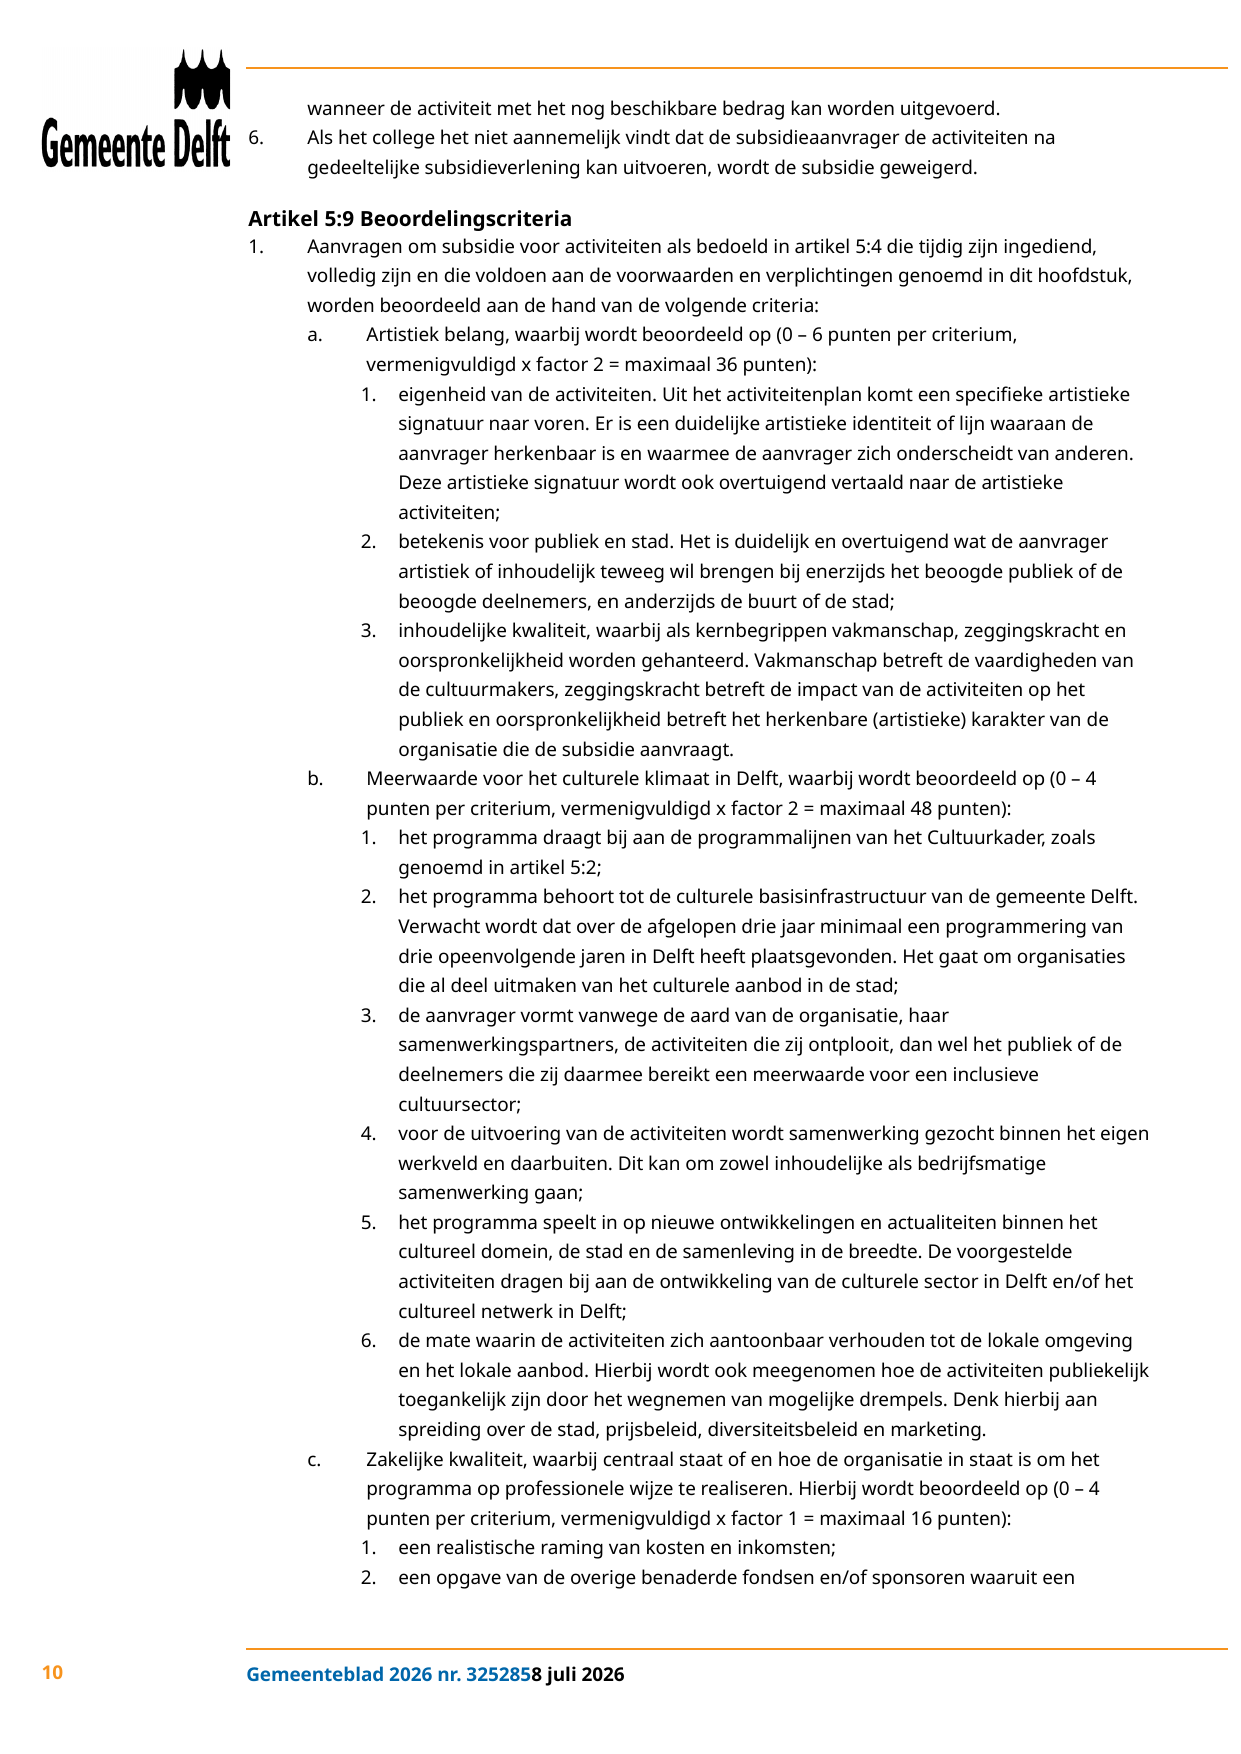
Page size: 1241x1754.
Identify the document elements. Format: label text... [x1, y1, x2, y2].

list het programma speelt in op nieuwe ontwikkelingen en actualiteiten binnen het cultureel domein, de stad en de samenleving in de breedte. De voorgestelde activiteiten dragen bij aan de ontwikkeling van de culturele sector in Delft en/of het cultureel netwerk in Delft; [361, 1209, 1152, 1323]
list Zakelijke kwaliteit, waarbij centraal staat of en hoe de organisatie in staat is om het programma op professionele wijze te realiseren. Hierbij wordt beoordeeld op (0 – 4 punten per criterium, vermenigvuldigd x factor 1 = maximaal 16 punten): [307, 1446, 1152, 1531]
list de mate waarin de activiteiten zich aantoonbaar verhouden tot de lokale omgeving en het lokale aanbod. Hierbij wordt ook meegenomen hoe de activiteiten publiekelijk toegankelijk zijn door het wegnemen van mogelijke drempels. Denk hierbij aan spreiding over de stad, prijsbeleid, diversiteitsbeleid en marketing. [361, 1327, 1152, 1442]
list Aanvragen om subsidie voor activiteiten als bedoeld in artikel 5:4 die tijdig zijn ingediend, volledig zijn en die voldoen aan de voorwaarden en verplichtingen genoemd in dit hoofdstuk, worden beoordeeld aan de hand van de volgende criteria: [248, 233, 1152, 318]
list het programma behoort tot de culturele basisinfrastructuur van de gemeente Delft. Verwacht wordt dat over de afgelopen drie jaar minimaal een programmering van drie opeenvolgende jaren in Delft heeft plaatsgevonden. Het gaat om organisaties die al deel uitmaken van het culturele aanbod in de stad; [361, 884, 1152, 998]
list inhoudelijke kwaliteit, waarbij als kernbegrippen vakmanschap, zeggingskracht en oorspronkelijkheid worden gehanteerd. Vakmanschap betreft de vaardigheden van de cultuurmakers, zeggingskracht betreft de impact van de activiteiten op het publiek en oorspronkelijkheid betreft het herkenbare (artistieke) karakter van de organisatie die de subsidie aanvraagt. [361, 617, 1152, 761]
list Als het college het niet aannemelijk vindt dat de subsidieaanvrager de activiteiten na gedeeltelijke subsidieverlening kan uitvoeren, wordt de subsidie geweigerd. [248, 124, 1152, 180]
list de aanvrager vormt vanwege de aard van de organisatie, haar samenwerkingspartners, de activiteiten die zij ontplooit, dan wel het publiek of de deelnemers die zij daarmee bereikt een meerwaarde voor een inclusieve cultuursector; [361, 1002, 1152, 1116]
list het programma draagt bij aan de programmalijnen van het Cultuurkader, zoals genoemd in artikel 5:2; [361, 824, 1152, 880]
list wanneer de activiteit met het nog beschikbare bedrag kan worden uitgevoerd. [248, 95, 1152, 121]
list een realistische raming van kosten en inkomsten; [361, 1534, 1152, 1560]
list Artistiek belang, waarbij wordt beoordeeld op (0 – 6 punten per criterium, vermenigvuldigd x factor 2 = maximaal 36 punten): [307, 322, 1152, 377]
list eigenheid van de activiteiten. Uit het activiteitenplan komt een specifieke artistieke signatuur naar voren. Er is een duidelijke artistieke identiteit of lijn waaraan de aanvrager herkenbaar is en waarmee de aanvrager zich onderscheidt van anderen. Deze artistieke signatuur wordt ook overtuigend vertaald naar de artistieke activiteiten; [361, 381, 1152, 525]
list betekenis voor publiek en stad. Het is duidelijk en overtuigend wat de aanvrager artistiek of inhoudelijk teweeg wil brengen bij enerzijds het beoogde publiek of de beoogde deelnemers, en anderzijds de buurt of de stad; [361, 529, 1152, 613]
list voor de uitvoering van de activiteiten wordt samenwerking gezocht binnen het eigen werkveld en daarbuiten. Dit kan om zowel inhoudelijke als bedrijfsmatige samenwerking gaan; [361, 1120, 1152, 1205]
list een opgave van de overige benaderde fondsen en/of sponsoren waaruit een [361, 1564, 1152, 1590]
list Meerwaarde voor het culturele klimaat in Delft, waarbij wordt beoordeeld op (0 – 4 punten per criterium, vermenigvuldigd x factor 2 = maximaal 48 punten): [307, 765, 1152, 821]
picture [41, 47, 231, 172]
text Artikel 5:9 Beoordelingscriteria [248, 204, 1152, 233]
